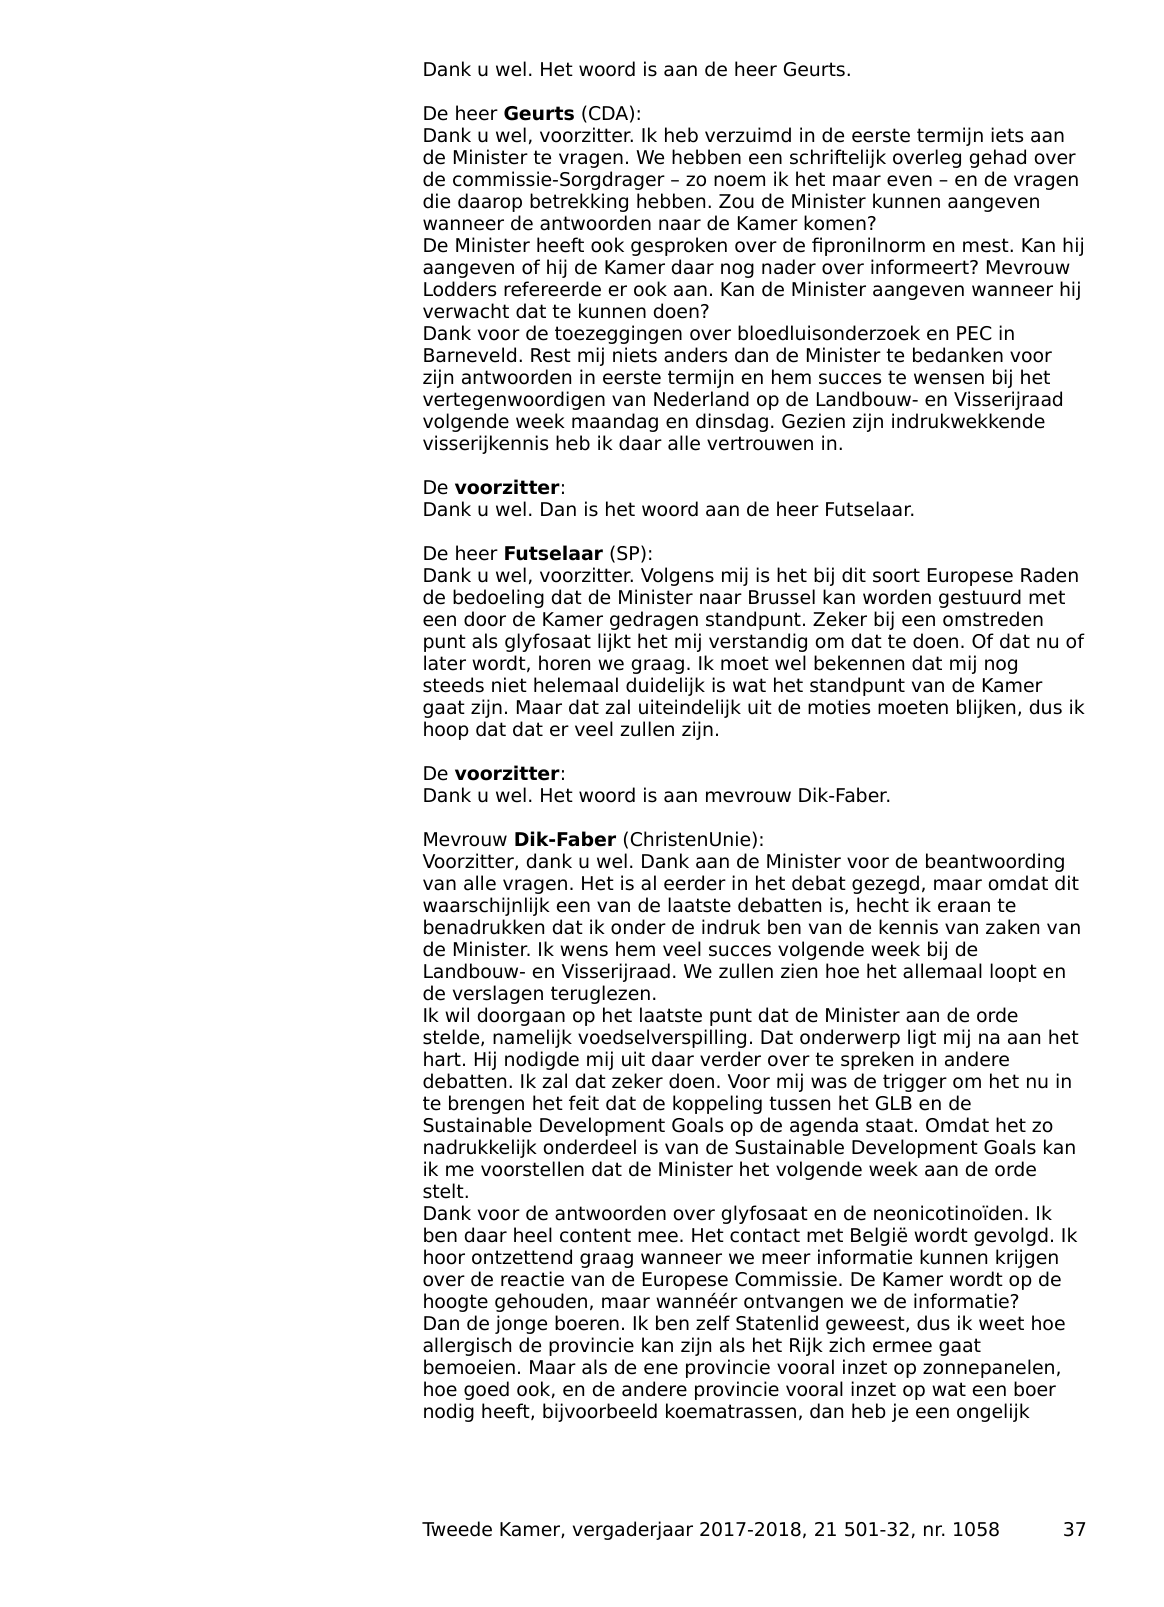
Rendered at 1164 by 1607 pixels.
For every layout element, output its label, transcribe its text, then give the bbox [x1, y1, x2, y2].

text Dank voor de antwoorden over glyfosaat en de neonicotinoïden. Ik ben daar heel content mee. Het contact met België wordt gevolgd. Ik hoor ontzettend graag wanneer we meer informatie kunnen krijgen over de reactie van de Europese Commissie. De Kamer wordt op de hoogte gehouden, maar wannéér ontvangen we de informatie? [422, 1203, 1087, 1313]
text De Minister heeft ook gesproken over de fipronilnorm en mest. Kan hij aangeven of hij de Kamer daar nog nader over informeert? Mevrouw Lodders refereerde er ook aan. Kan de Minister aangeven wanneer hij verwacht dat te kunnen doen? [422, 235, 1087, 323]
text De voorzitter: [422, 477, 1087, 499]
text Ik wil doorgaan op het laatste punt dat de Minister aan de orde stelde, namelijk voedselverspilling. Dat onderwerp ligt mij na aan het hart. Hij nodigde mij uit daar verder over te spreken in andere debatten. Ik zal dat zeker doen. Voor mij was de trigger om het nu in te brengen het feit dat de koppeling tussen het GLB en de Sustainable Development Goals op de agenda staat. Omdat het zo nadrukkelijk onderdeel is van de Sustainable Development Goals kan ik me voorstellen dat de Minister het volgende week aan de orde stelt. [422, 1005, 1087, 1203]
text Dank u wel. Dan is het woord aan de heer Futselaar. [422, 499, 1087, 521]
text De voorzitter: [422, 763, 1087, 785]
text Dank u wel, voorzitter. Volgens mij is het bij dit soort Europese Raden de bedoeling dat de Minister naar Brussel kan worden gestuurd met een door de Kamer gedragen standpunt. Zeker bij een omstreden punt als glyfosaat lijkt het mij verstandig om dat te doen. Of dat nu of later wordt, horen we graag. Ik moet wel bekennen dat mij nog steeds niet helemaal duidelijk is wat het standpunt van de Kamer gaat zijn. Maar dat zal uiteindelijk uit de moties moeten blijken, dus ik hoop dat dat er veel zullen zijn. [422, 565, 1087, 741]
text Dank u wel, voorzitter. Ik heb verzuimd in de eerste termijn iets aan de Minister te vragen. We hebben een schriftelijk overleg gehad over de commissie-Sorgdrager – zo noem ik het maar even – en de vragen die daarop betrekking hebben. Zou de Minister kunnen aangeven wanneer de antwoorden naar de Kamer komen? [422, 125, 1087, 235]
text Mevrouw Dik-Faber (ChristenUnie): [422, 829, 1087, 851]
text De heer Geurts (CDA): [422, 103, 1087, 125]
text Dank voor de toezeggingen over bloedluisonderzoek en PEC in Barneveld. Rest mij niets anders dan de Minister te bedanken voor zijn antwoorden in eerste termijn en hem succes te wensen bij het vertegenwoordigen van Nederland op de Landbouw- en Visserijraad volgende week maandag en dinsdag. Gezien zijn indrukwekkende visserijkennis heb ik daar alle vertrouwen in. [422, 323, 1087, 455]
text Dank u wel. Het woord is aan mevrouw Dik-Faber. [422, 785, 1087, 807]
text Voorzitter, dank u wel. Dank aan de Minister voor de beantwoording van alle vragen. Het is al eerder in het debat gezegd, maar omdat dit waarschijnlijk een van de laatste debatten is, hecht ik eraan te benadrukken dat ik onder de indruk ben van de kennis van zaken van de Minister. Ik wens hem veel succes volgende week bij de Landbouw- en Visserijraad. We zullen zien hoe het allemaal loopt en de verslagen teruglezen. [422, 851, 1087, 1005]
text Dan de jonge boeren. Ik ben zelf Statenlid geweest, dus ik weet hoe allergisch de provincie kan zijn als het Rijk zich ermee gaat bemoeien. Maar als de ene provincie vooral inzet op zonnepanelen, hoe goed ook, en de andere provincie vooral inzet op wat een boer nodig heeft, bijvoorbeeld koematrassen, dan heb je een ongelijk [422, 1313, 1087, 1423]
text De heer Futselaar (SP): [422, 543, 1087, 565]
text Dank u wel. Het woord is aan de heer Geurts. [422, 59, 1087, 81]
